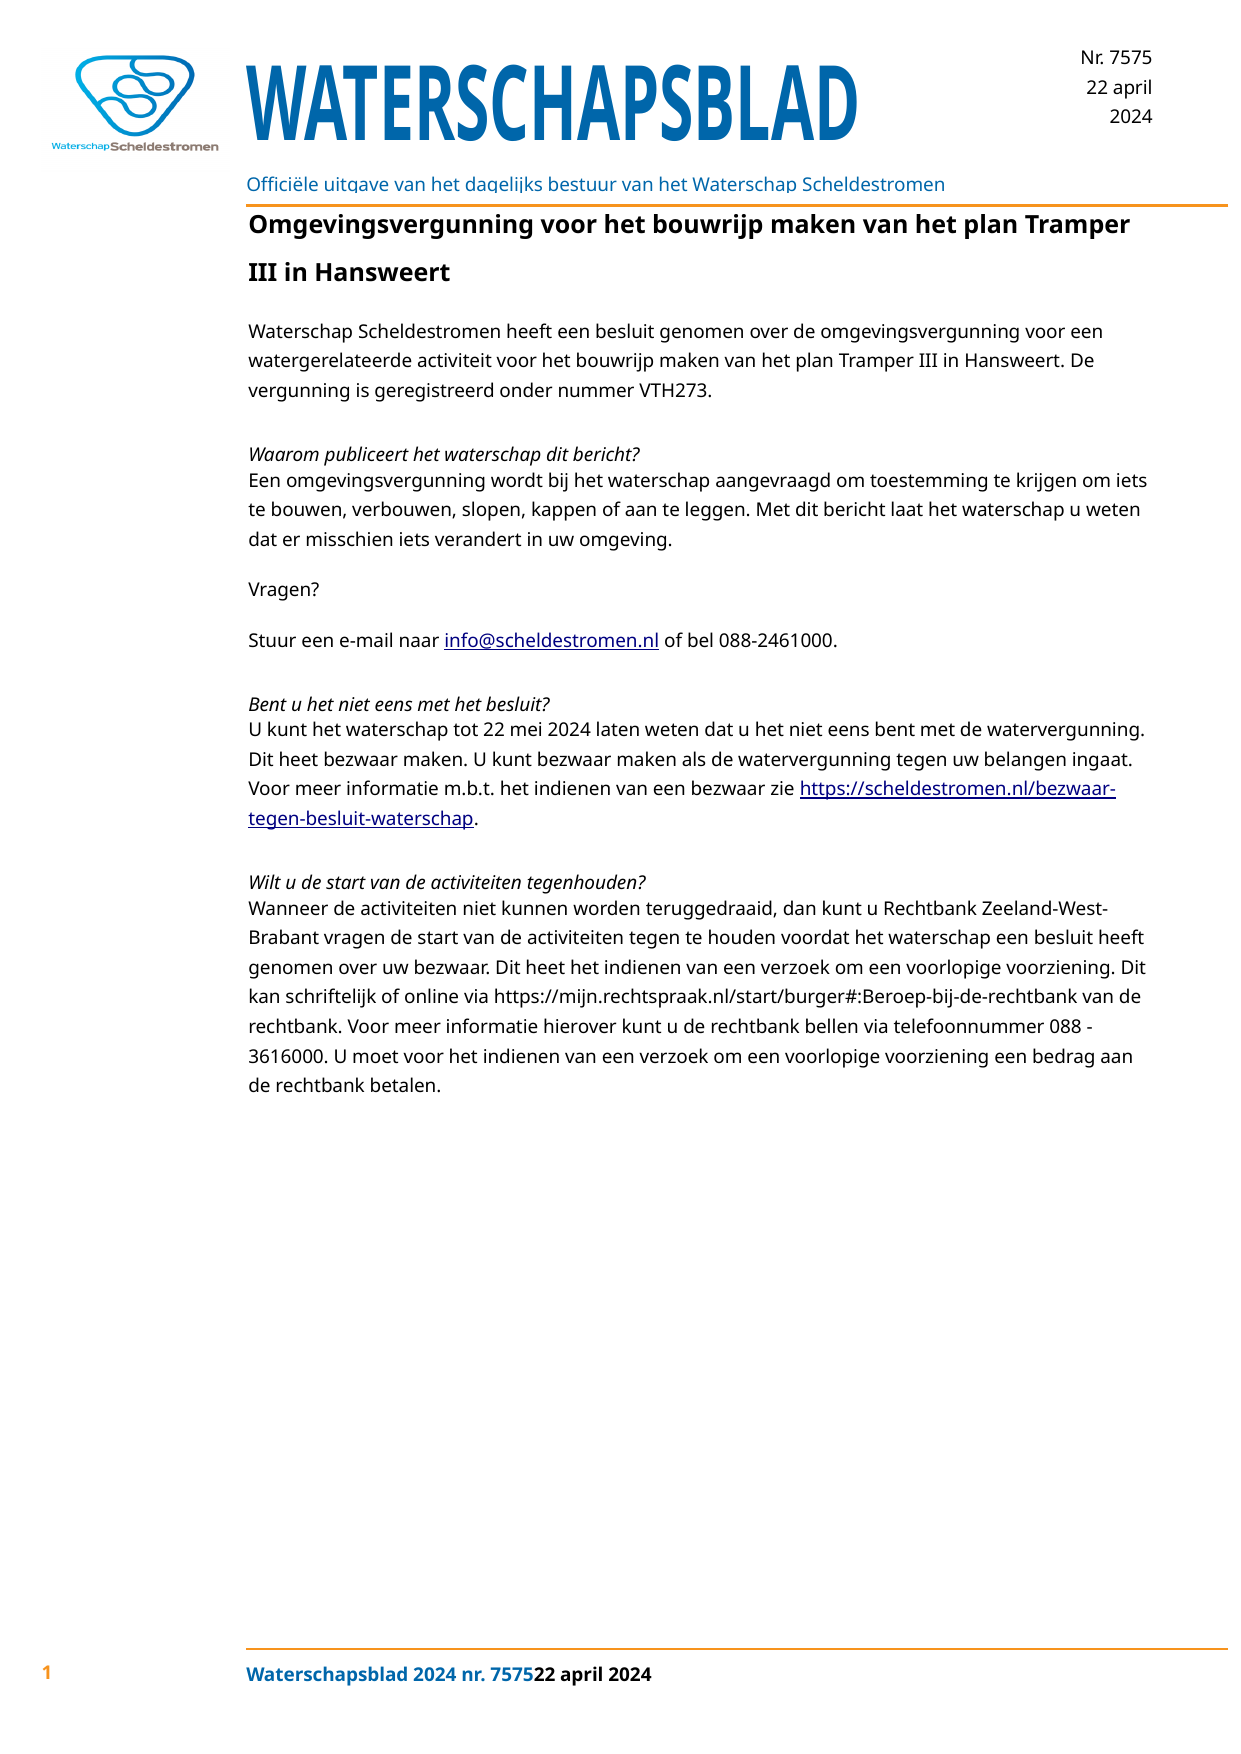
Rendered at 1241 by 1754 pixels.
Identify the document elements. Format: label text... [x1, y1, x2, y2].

picture [41, 47, 231, 172]
text Vragen? [248, 576, 1152, 602]
text Bent u het niet eens met het besluit? [248, 691, 1152, 716]
text Waterschap Scheldestromen heeft een besluit genomen over de omgevingsvergunning voor een watergerelateerde activiteit voor het bouwrijp maken van het plan Tramper III in Hansweert. De vergunning is geregistreerd onder nummer VTH273. [248, 318, 1152, 403]
text Wilt u de start van de activiteiten tegenhouden? [248, 869, 1152, 895]
text Wanneer de activiteiten niet kunnen worden teruggedraaid, dan kunt u Rechtbank Zeeland-West-Brabant vragen de start van de activiteiten tegen te houden voordat het waterschap een besluit heeft genomen over uw bezwaar. Dit heet het indienen van een verzoek om een voorlopige voorziening. Dit kan schriftelijk of online via https://mijn.rechtspraak.nl/start/burger#:Beroep-bij-de-rechtbank van de rechtbank. Voor meer informatie hierover kunt u de rechtbank bellen via telefoonnummer 088 - 3616000. U moet voor het indienen van een verzoek om een voorlopige voorziening een bedrag aan de rechtbank betalen. [248, 895, 1152, 1098]
text Een omgevingsvergunning wordt bij het waterschap aangevraagd om toestemming te krijgen om iets te bouwen, verbouwen, slopen, kappen of aan te leggen. Met dit bericht laat het waterschap u weten dat er misschien iets verandert in uw omgeving. [248, 467, 1152, 552]
text Stuur een e-mail naar info@scheldestromen.nl of bel 088-2461000. [248, 627, 1152, 652]
text Omgevingsvergunning voor het bouwrijp maken van het plan Tramper III in Hansweert [248, 207, 1152, 288]
text Waarom publiceert het waterschap dit bericht? [248, 441, 1152, 467]
text U kunt het waterschap tot 22 mei 2024 laten weten dat u het niet eens bent met de watervergunning. Dit heet bezwaar maken. U kunt bezwaar maken als de watervergunning tegen uw belangen ingaat. Voor meer informatie m.b.t. het indienen van een bezwaar zie https://scheldestromen.nl/bezwaar-tegen-besluit-waterschap. [248, 716, 1152, 831]
